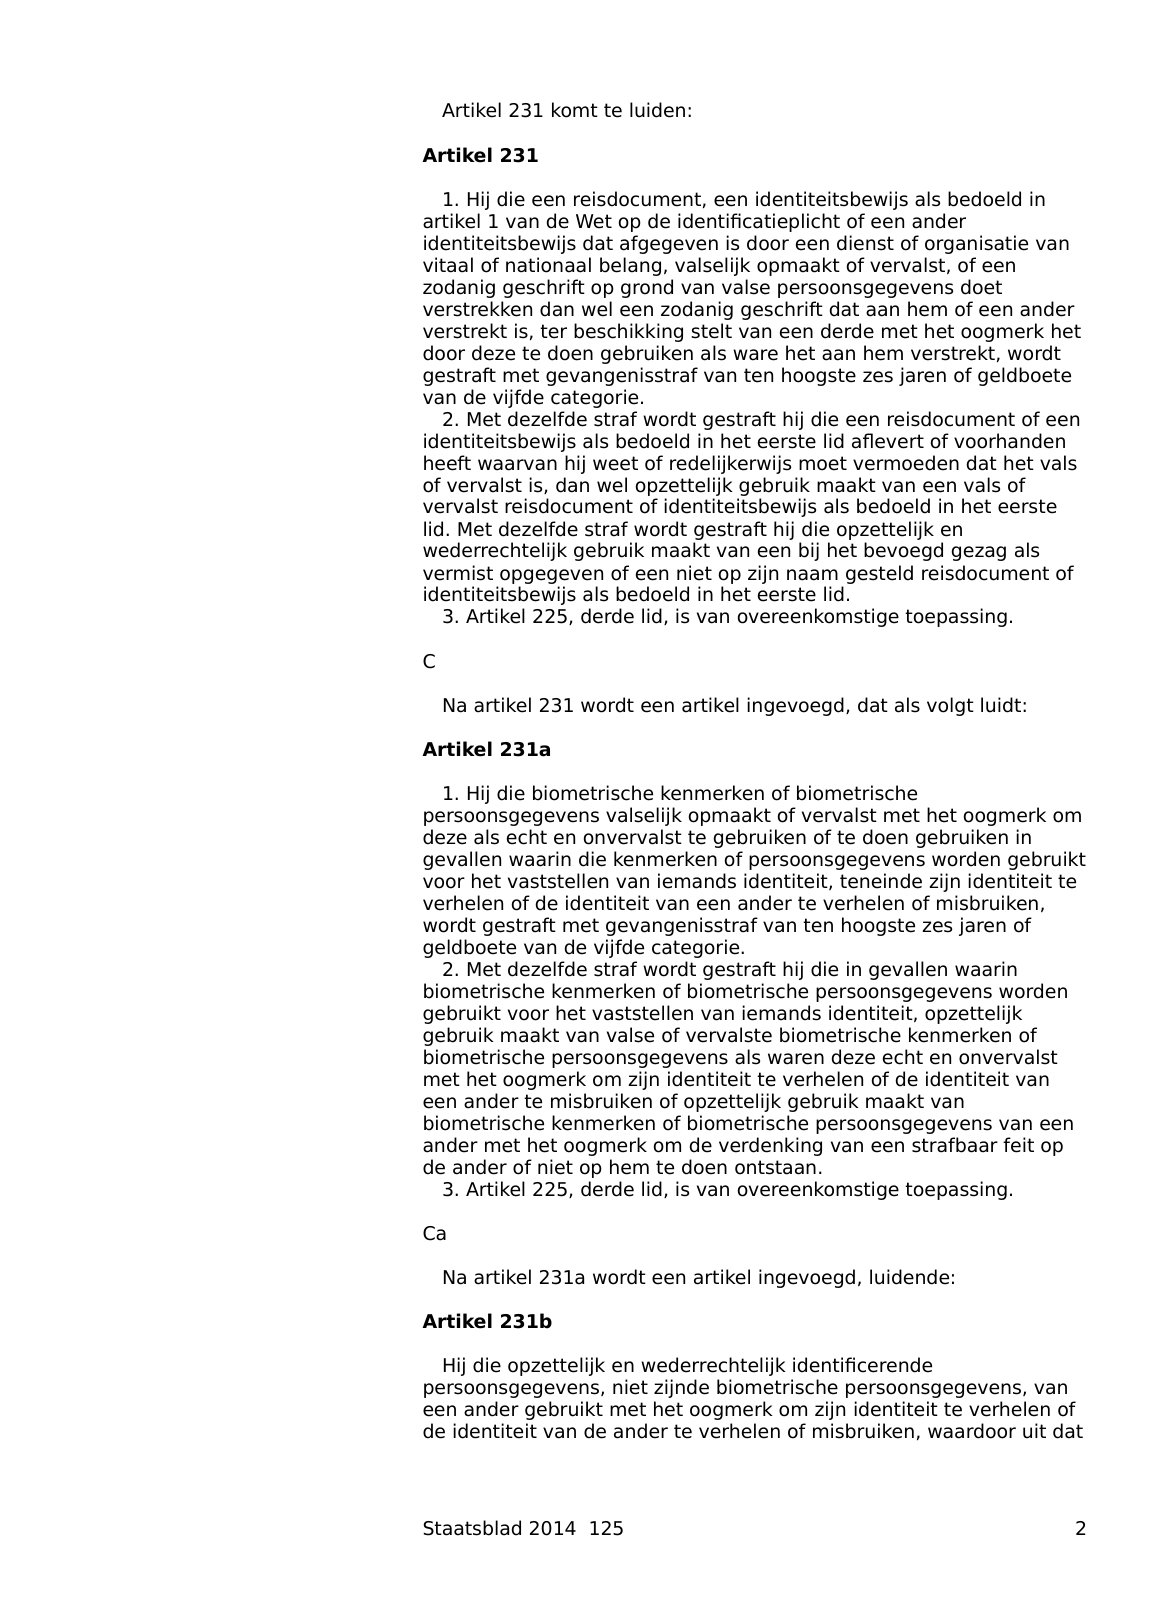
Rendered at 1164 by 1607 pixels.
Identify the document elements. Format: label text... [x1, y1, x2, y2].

text 1. Hij die biometrische kenmerken of biometrische persoonsgegevens valselijk opmaakt of vervalst met het oogmerk om deze als echt en onvervalst te gebruiken of te doen gebruiken in gevallen waarin die kenmerken of persoonsgegevens worden gebruikt voor het vaststellen van iemands identiteit, teneinde zijn identiteit te verhelen of de identiteit van een ander te verhelen of misbruiken, wordt gestraft met gevangenisstraf van ten hoogste zes jaren of geldboete van de vijfde categorie. [422, 783, 1087, 959]
text 2. Met dezelfde straf wordt gestraft hij die een reisdocument of een identiteitsbewijs als bedoeld in het eerste lid aflevert of voorhanden heeft waarvan hij weet of redelijkerwijs moet vermoeden dat het vals of vervalst is, dan wel opzettelijk gebruik maakt van een vals of vervalst reisdocument of identiteitsbewijs als bedoeld in het eerste lid. Met dezelfde straf wordt gestraft hij die opzettelijk en wederrechtelijk gebruik maakt van een bij het bevoegd gezag als vermist opgegeven of een niet op zijn naam gesteld reisdocument of identiteitsbewijs als bedoeld in het eerste lid. [422, 408, 1087, 606]
text C [422, 651, 1087, 672]
text Ca [422, 1223, 1087, 1245]
text 1. Hij die een reisdocument, een identiteitsbewijs als bedoeld in artikel 1 van de Wet op de identificatieplicht of een ander identiteitsbewijs dat afgegeven is door een dienst of organisatie van vitaal of nationaal belang, valselijk opmaakt of vervalst, of een zodanig geschrift op grond van valse persoonsgegevens doet verstrekken dan wel een zodanig geschrift dat aan hem of een ander verstrekt is, ter beschikking stelt van een derde met het oogmerk het door deze te doen gebruiken als ware het aan hem verstrekt, wordt gestraft met gevangenisstraf van ten hoogste zes jaren of geldboete van de vijfde categorie. [422, 189, 1087, 408]
text 2. Met dezelfde straf wordt gestraft hij die in gevallen waarin biometrische kenmerken of biometrische persoonsgegevens worden gebruikt voor het vaststellen van iemands identiteit, opzettelijk gebruik maakt van valse of vervalste biometrische kenmerken of biometrische persoonsgegevens als waren deze echt en onvervalst met het oogmerk om zijn identiteit te verhelen of de identiteit van een ander te misbruiken of opzettelijk gebruik maakt van biometrische kenmerken of biometrische persoonsgegevens van een ander met het oogmerk om de verdenking van een strafbaar feit op de ander of niet op hem te doen ontstaan. [422, 959, 1087, 1179]
subtitle Artikel 231a [422, 739, 1087, 761]
text 3. Artikel 225, derde lid, is van overeenkomstige toepassing. [422, 606, 1087, 628]
text Hij die opzettelijk en wederrechtelijk identificerende persoonsgegevens, niet zijnde biometrische persoonsgegevens, van een ander gebruikt met het oogmerk om zijn identiteit te verhelen of de identiteit van de ander te verhelen of misbruiken, waardoor uit dat [422, 1355, 1087, 1443]
text Na artikel 231a wordt een artikel ingevoegd, luidende: [422, 1267, 1087, 1289]
text Na artikel 231 wordt een artikel ingevoegd, dat als volgt luidt: [422, 695, 1087, 717]
subtitle Artikel 231 [422, 144, 1087, 167]
text 3. Artikel 225, derde lid, is van overeenkomstige toepassing. [422, 1179, 1087, 1201]
text Artikel 231 komt te luiden: [422, 100, 1087, 122]
subtitle Artikel 231b [422, 1311, 1087, 1333]
